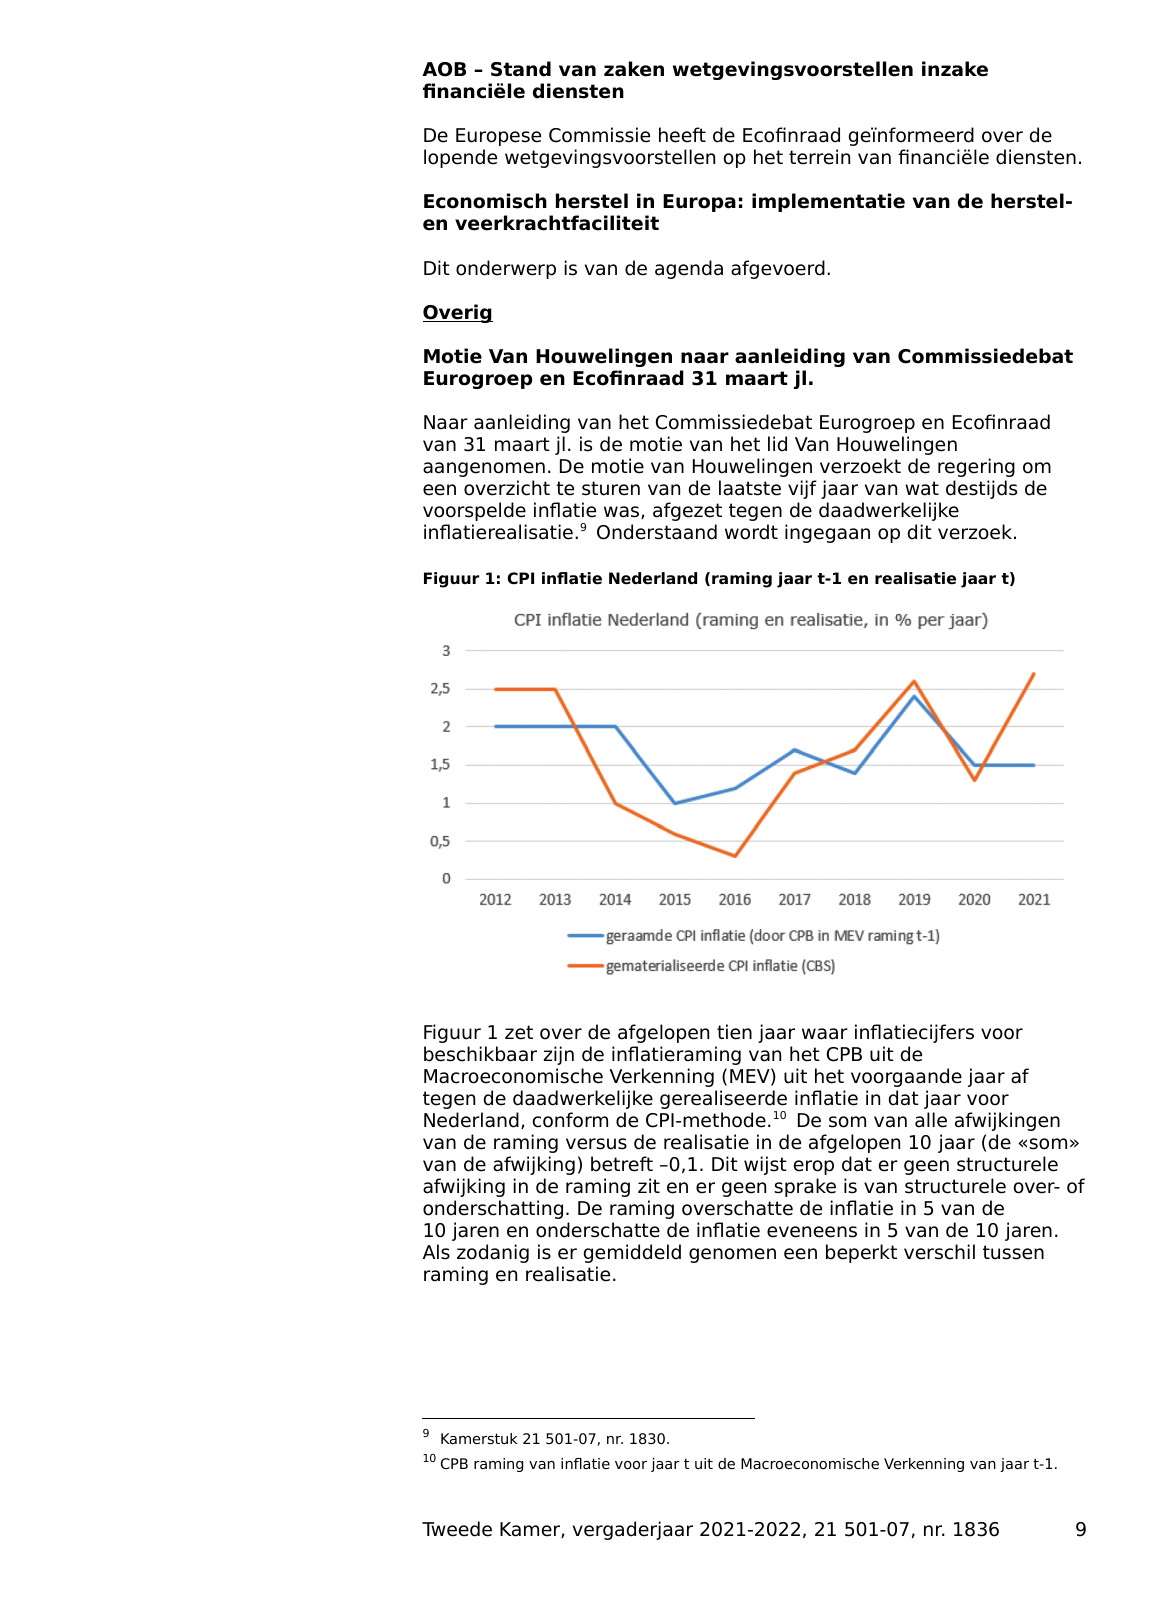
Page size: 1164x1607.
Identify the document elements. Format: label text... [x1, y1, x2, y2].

subtitle Overig [422, 302, 1087, 324]
text De Europese Commissie heeft de Ecofinraad geïnformeerd over de lopende wetgevingsvoorstellen op het terrein van financiële diensten. [422, 125, 1087, 169]
picture [422, 599, 1072, 978]
text Kamerstuk 21 501-07, nr. 1830. [422, 1427, 1087, 1449]
text Figuur 1 zet over de afgelopen tien jaar waar inflatiecijfers voor beschikbaar zijn de inflatieraming van het CPB uit de Macroeconomische Verkenning (MEV) uit het voorgaande jaar af tegen de daadwerkelijke gerealiseerde inflatie in dat jaar voor Nederland, conform de CPI-methode. De som van alle afwijkingen van de raming versus de realisatie in de afgelopen 10 jaar (de «som» van de afwijking) betreft –0,1. Dit wijst erop dat er geen structurele afwijking in de raming zit en er geen sprake is van structurele over- of onderschatting. De raming overschatte de inflatie in 5 van de 10 jaren en onderschatte de inflatie eveneens in 5 van de 10 jaren. Als zodanig is er gemiddeld genomen een beperkt verschil tussen raming en realisatie. [422, 1022, 1087, 1286]
text Naar aanleiding van het Commissiedebat Eurogroep en Ecofinraad van 31 maart jl. is de motie van het lid Van Houwelingen aangenomen. De motie van Houwelingen verzoekt de regering om een overzicht te sturen van de laatste vijf jaar van wat destijds de voorspelde inflatie was, afgezet tegen de daadwerkelijke inflatierealisatie. Onderstaand wordt ingegaan op dit verzoek. [422, 412, 1087, 544]
subtitle Motie Van Houwelingen naar aanleiding van Commissiedebat Eurogroep en Ecofinraad 31 maart jl. [422, 346, 1087, 390]
subtitle Economisch herstel in Europa: implementatie van de herstel- en veerkrachtfaciliteit [422, 191, 1087, 235]
text CPB raming van inflatie voor jaar t uit de Macroeconomische Verkenning van jaar t-1. [422, 1452, 1087, 1474]
text Figuur 1: CPI inflatie Nederland (raming jaar t-1 en realisatie jaar t) [422, 570, 1072, 588]
subtitle AOB – Stand van zaken wetgevingsvoorstellen inzake financiële diensten [422, 59, 1087, 103]
text Dit onderwerp is van de agenda afgevoerd. [422, 257, 1087, 279]
